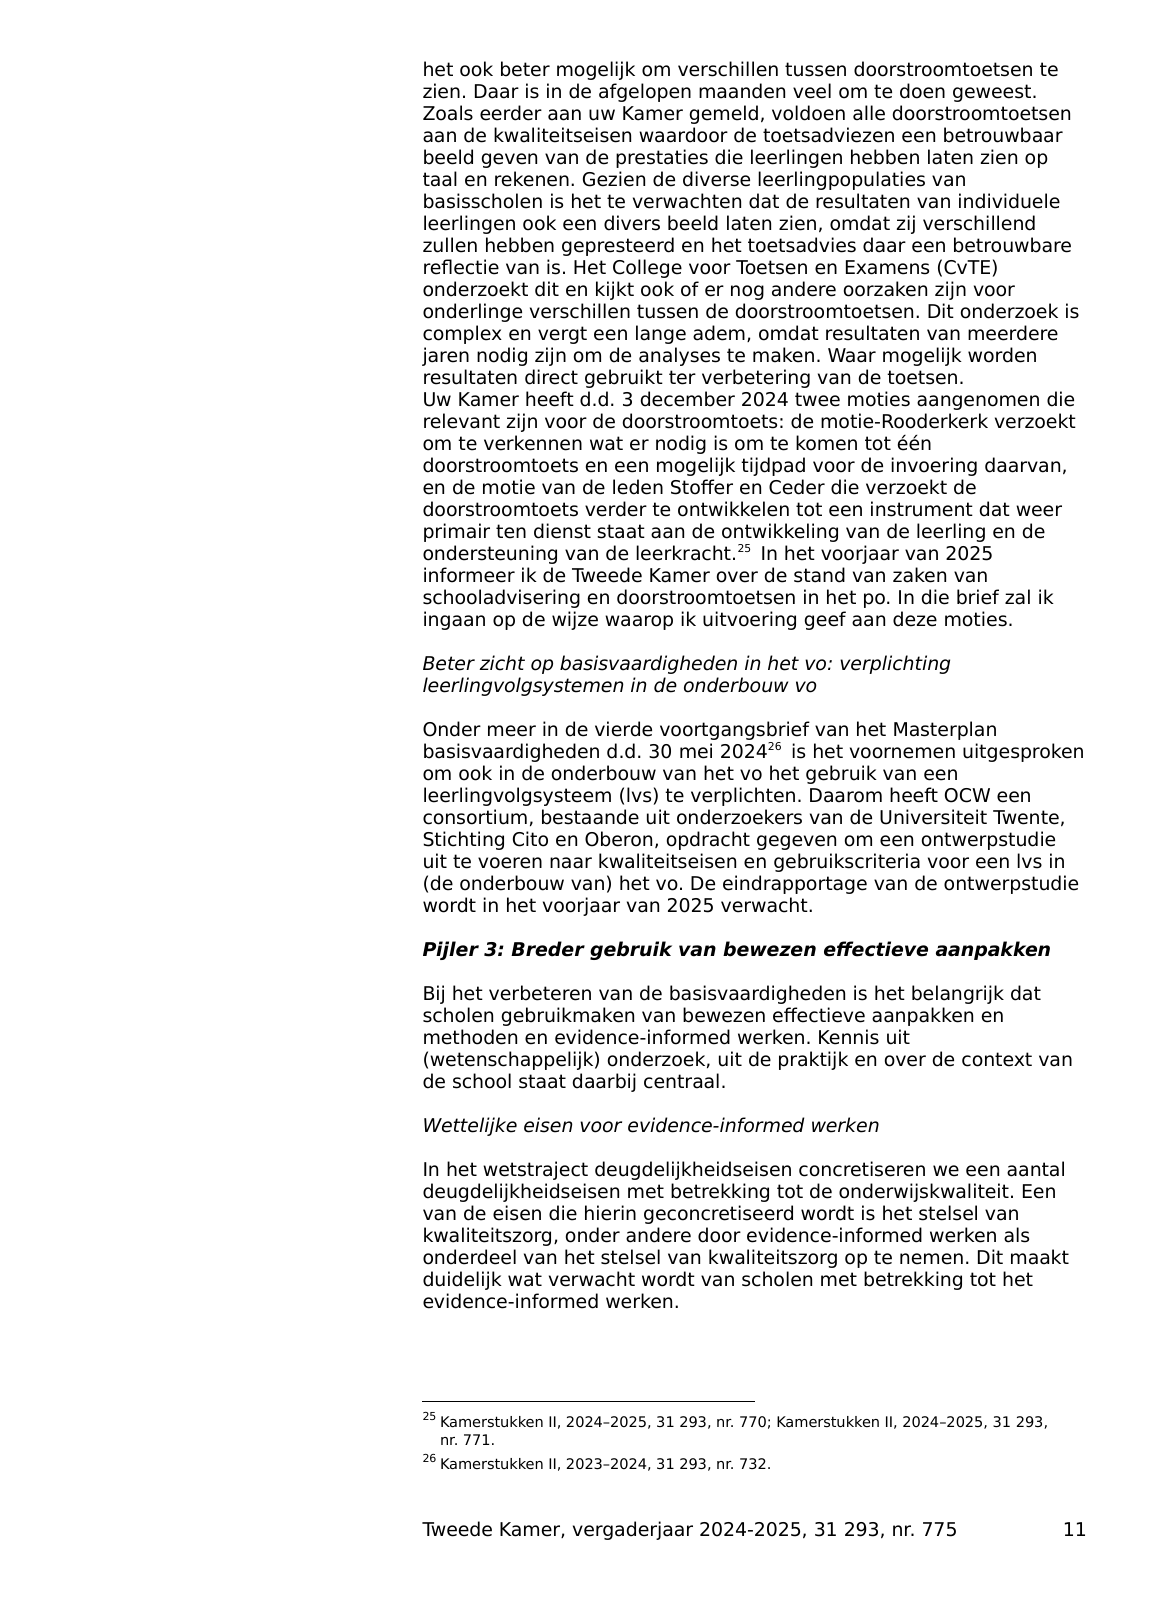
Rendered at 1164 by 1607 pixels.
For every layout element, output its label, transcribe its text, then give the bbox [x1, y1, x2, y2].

text Bij het verbeteren van de basisvaardigheden is het belangrijk dat scholen gebruikmaken van bewezen effectieve aanpakken en methoden en evidence-informed werken. Kennis uit (wetenschappelijk) onderzoek, uit de praktijk en over de context van de school staat daarbij centraal. [422, 983, 1087, 1093]
subtitle Pijler 3: Breder gebruik van bewezen effectieve aanpakken [422, 939, 1087, 961]
text In het wetstraject deugdelijkheidseisen concretiseren we een aantal deugdelijkheidseisen met betrekking tot de onderwijskwaliteit. Een van de eisen die hierin geconcretiseerd wordt is het stelsel van kwaliteitszorg, onder andere door evidence-informed werken als onderdeel van het stelsel van kwaliteitszorg op te nemen. Dit maakt duidelijk wat verwacht wordt van scholen met betrekking tot het evidence-informed werken. [422, 1159, 1087, 1313]
subtitle Beter zicht op basisvaardigheden in het vo: verplichting leerlingvolgsystemen in de onderbouw vo [422, 653, 1087, 697]
text het ook beter mogelijk om verschillen tussen doorstroomtoetsen te zien. Daar is in de afgelopen maanden veel om te doen geweest. Zoals eerder aan uw Kamer gemeld, voldoen alle doorstroomtoetsen aan de kwaliteitseisen waardoor de toetsadviezen een betrouwbaar beeld geven van de prestaties die leerlingen hebben laten zien op taal en rekenen. Gezien de diverse leerlingpopulaties van basisscholen is het te verwachten dat de resultaten van individuele leerlingen ook een divers beeld laten zien, omdat zij verschillend zullen hebben gepresteerd en het toetsadvies daar een betrouwbare reflectie van is. Het College voor Toetsen en Examens (CvTE) onderzoekt dit en kijkt ook of er nog andere oorzaken zijn voor onderlinge verschillen tussen de doorstroomtoetsen. Dit onderzoek is complex en vergt een lange adem, omdat resultaten van meerdere jaren nodig zijn om de analyses te maken. Waar mogelijk worden resultaten direct gebruikt ter verbetering van de toetsen. [422, 59, 1087, 389]
text Onder meer in de vierde voortgangsbrief van het Masterplan basisvaardigheden d.d. 30 mei 2024 is het voornemen uitgesproken om ook in de onderbouw van het vo het gebruik van een leerlingvolgsysteem (lvs) te verplichten. Daarom heeft OCW een consortium, bestaande uit onderzoekers van de Universiteit Twente, Stichting Cito en Oberon, opdracht gegeven om een ontwerpstudie uit te voeren naar kwaliteitseisen en gebruikscriteria voor een lvs in (de onderbouw van) het vo. De eindrapportage van de ontwerpstudie wordt in het voorjaar van 2025 verwacht. [422, 719, 1087, 917]
text Kamerstukken II, 2024–2025, 31 293, nr. 770; Kamerstukken II, 2024–2025, 31 293, nr. 771. [422, 1410, 1087, 1449]
subtitle Wettelijke eisen voor evidence-informed werken [422, 1115, 1087, 1137]
text Uw Kamer heeft d.d. 3 december 2024 twee moties aangenomen die relevant zijn voor de doorstroomtoets: de motie-Rooderkerk verzoekt om te verkennen wat er nodig is om te komen tot één doorstroomtoets en een mogelijk tijdpad voor de invoering daarvan, en de motie van de leden Stoffer en Ceder die verzoekt de doorstroomtoets verder te ontwikkelen tot een instrument dat weer primair ten dienst staat aan de ontwikkeling van de leerling en de ondersteuning van de leerkracht. In het voorjaar van 2025 informeer ik de Tweede Kamer over de stand van zaken van schooladvisering en doorstroomtoetsen in het po. In die brief zal ik ingaan op de wijze waarop ik uitvoering geef aan deze moties. [422, 389, 1087, 631]
text Kamerstukken II, 2023–2024, 31 293, nr. 732. [422, 1452, 1087, 1474]
